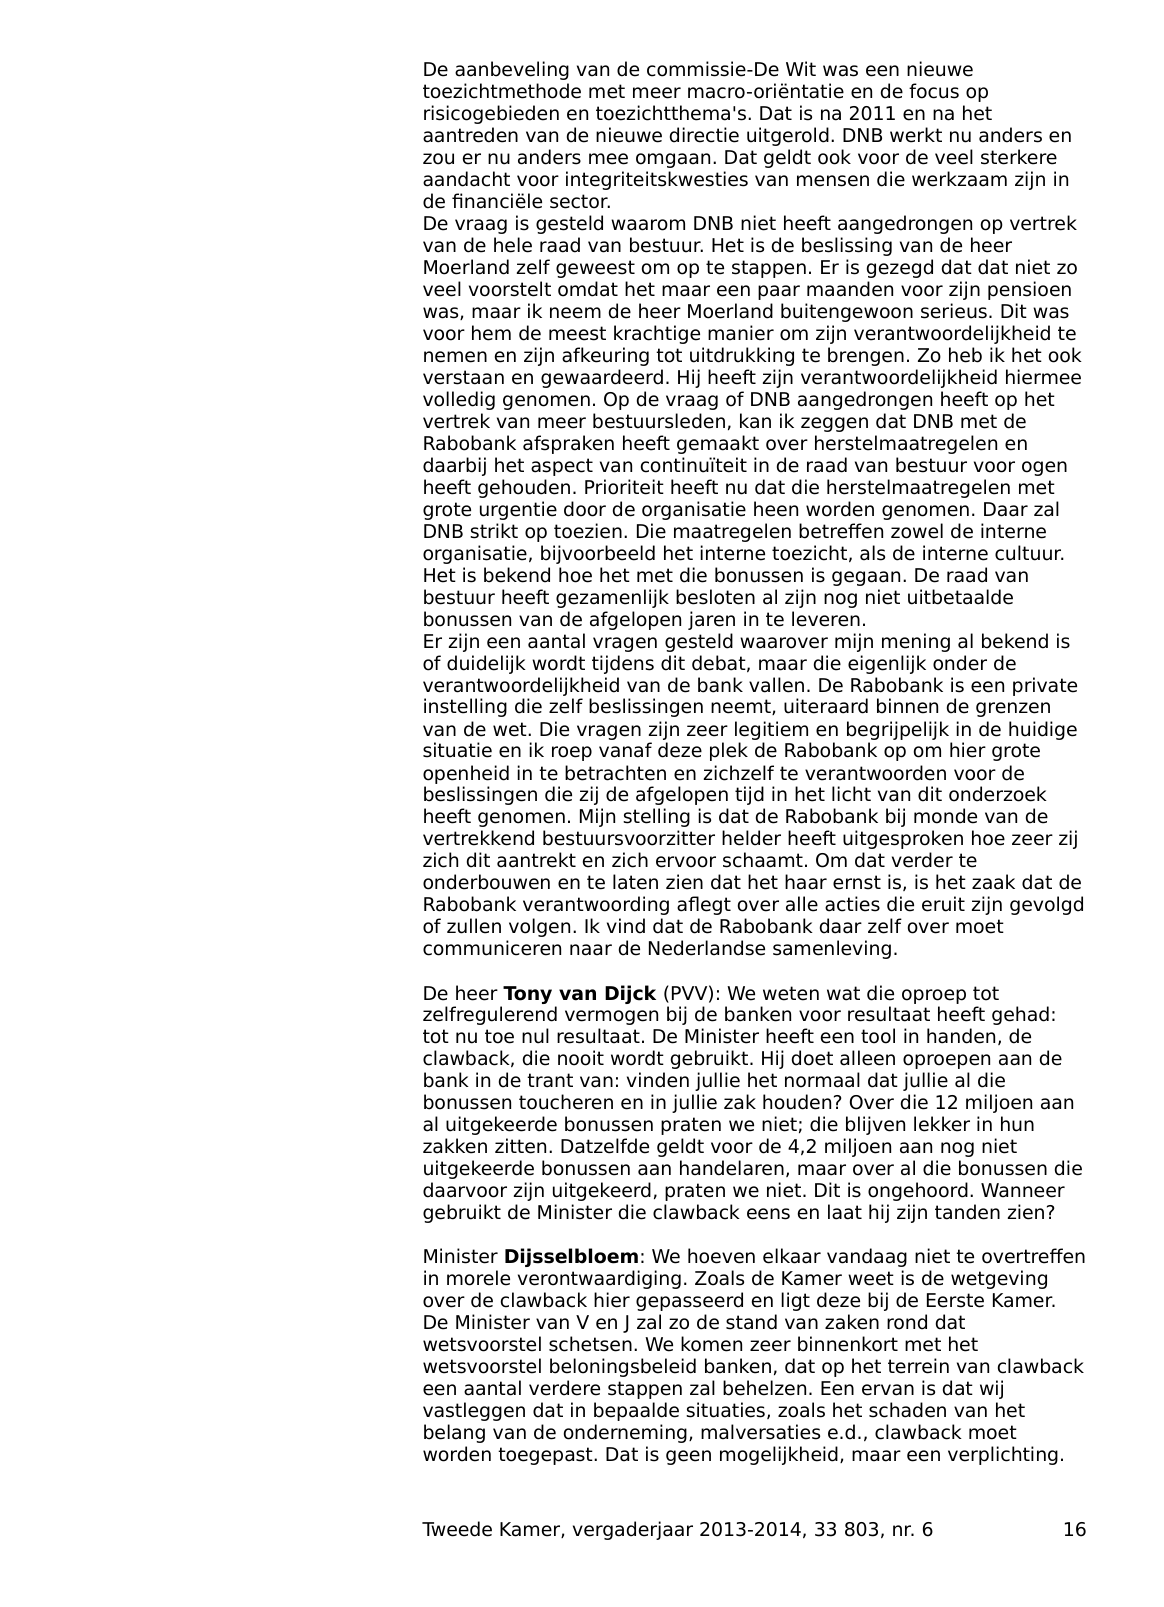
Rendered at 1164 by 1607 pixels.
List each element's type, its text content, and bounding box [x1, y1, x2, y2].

text Er zijn een aantal vragen gesteld waarover mijn mening al bekend is of duidelijk wordt tijdens dit debat, maar die eigenlijk onder de verantwoordelijkheid van de bank vallen. De Rabobank is een private instelling die zelf beslissingen neemt, uiteraard binnen de grenzen van de wet. Die vragen zijn zeer legitiem en begrijpelijk in de huidige situatie en ik roep vanaf deze plek de Rabobank op om hier grote openheid in te betrachten en zichzelf te verantwoorden voor de beslissingen die zij de afgelopen tijd in het licht van dit onderzoek heeft genomen. Mijn stelling is dat de Rabobank bij monde van de vertrekkend bestuursvoorzitter helder heeft uitgesproken hoe zeer zij zich dit aantrekt en zich ervoor schaamt. Om dat verder te onderbouwen en te laten zien dat het haar ernst is, is het zaak dat de Rabobank verantwoording aflegt over alle acties die eruit zijn gevolgd of zullen volgen. Ik vind dat de Rabobank daar zelf over moet communiceren naar de Nederlandse samenleving. [422, 631, 1087, 960]
text De heer Tony van Dijck (PVV): We weten wat die oproep tot zelfregulerend vermogen bij de banken voor resultaat heeft gehad: tot nu toe nul resultaat. De Minister heeft een tool in handen, de clawback, die nooit wordt gebruikt. Hij doet alleen oproepen aan de bank in de trant van: vinden jullie het normaal dat jullie al die bonussen toucheren en in jullie zak houden? Over die 12 miljoen aan al uitgekeerde bonussen praten we niet; die blijven lekker in hun zakken zitten. Datzelfde geldt voor de 4,2 miljoen aan nog niet uitgekeerde bonussen aan handelaren, maar over al die bonussen die daarvoor zijn uitgekeerd, praten we niet. Dit is ongehoord. Wanneer gebruikt de Minister die clawback eens en laat hij zijn tanden zien? [422, 982, 1087, 1224]
text De aanbeveling van de commissie-De Wit was een nieuwe toezichtmethode met meer macro-oriëntatie en de focus op risicogebieden en toezichtthema's. Dat is na 2011 en na het aantreden van de nieuwe directie uitgerold. DNB werkt nu anders en zou er nu anders mee omgaan. Dat geldt ook voor de veel sterkere aandacht voor integriteitskwesties van mensen die werkzaam zijn in de financiële sector. [422, 59, 1087, 213]
text De vraag is gesteld waarom DNB niet heeft aangedrongen op vertrek van de hele raad van bestuur. Het is de beslissing van de heer Moerland zelf geweest om op te stappen. Er is gezegd dat dat niet zo veel voorstelt omdat het maar een paar maanden voor zijn pensioen was, maar ik neem de heer Moerland buitengewoon serieus. Dit was voor hem de meest krachtige manier om zijn verantwoordelijkheid te nemen en zijn afkeuring tot uitdrukking te brengen. Zo heb ik het ook verstaan en gewaardeerd. Hij heeft zijn verantwoordelijkheid hiermee volledig genomen. Op de vraag of DNB aangedrongen heeft op het vertrek van meer bestuursleden, kan ik zeggen dat DNB met de Rabobank afspraken heeft gemaakt over herstelmaatregelen en daarbij het aspect van continuïteit in de raad van bestuur voor ogen heeft gehouden. Prioriteit heeft nu dat die herstelmaatregelen met grote urgentie door de organisatie heen worden genomen. Daar zal DNB strikt op toezien. Die maatregelen betreffen zowel de interne organisatie, bijvoorbeeld het interne toezicht, als de interne cultuur. [422, 213, 1087, 564]
text Minister Dijsselbloem: We hoeven elkaar vandaag niet te overtreffen in morele verontwaardiging. Zoals de Kamer weet is de wetgeving over de clawback hier gepasseerd en ligt deze bij de Eerste Kamer. De Minister van V en J zal zo de stand van zaken rond dat wetsvoorstel schetsen. We komen zeer binnenkort met het wetsvoorstel beloningsbeleid banken, dat op het terrein van clawback een aantal verdere stappen zal behelzen. Een ervan is dat wij vastleggen dat in bepaalde situaties, zoals het schaden van het belang van de onderneming, malversaties e.d., clawback moet worden toegepast. Dat is geen mogelijkheid, maar een verplichting. [422, 1246, 1087, 1466]
text Het is bekend hoe het met die bonussen is gegaan. De raad van bestuur heeft gezamenlijk besloten al zijn nog niet uitbetaalde bonussen van de afgelopen jaren in te leveren. [422, 564, 1087, 631]
